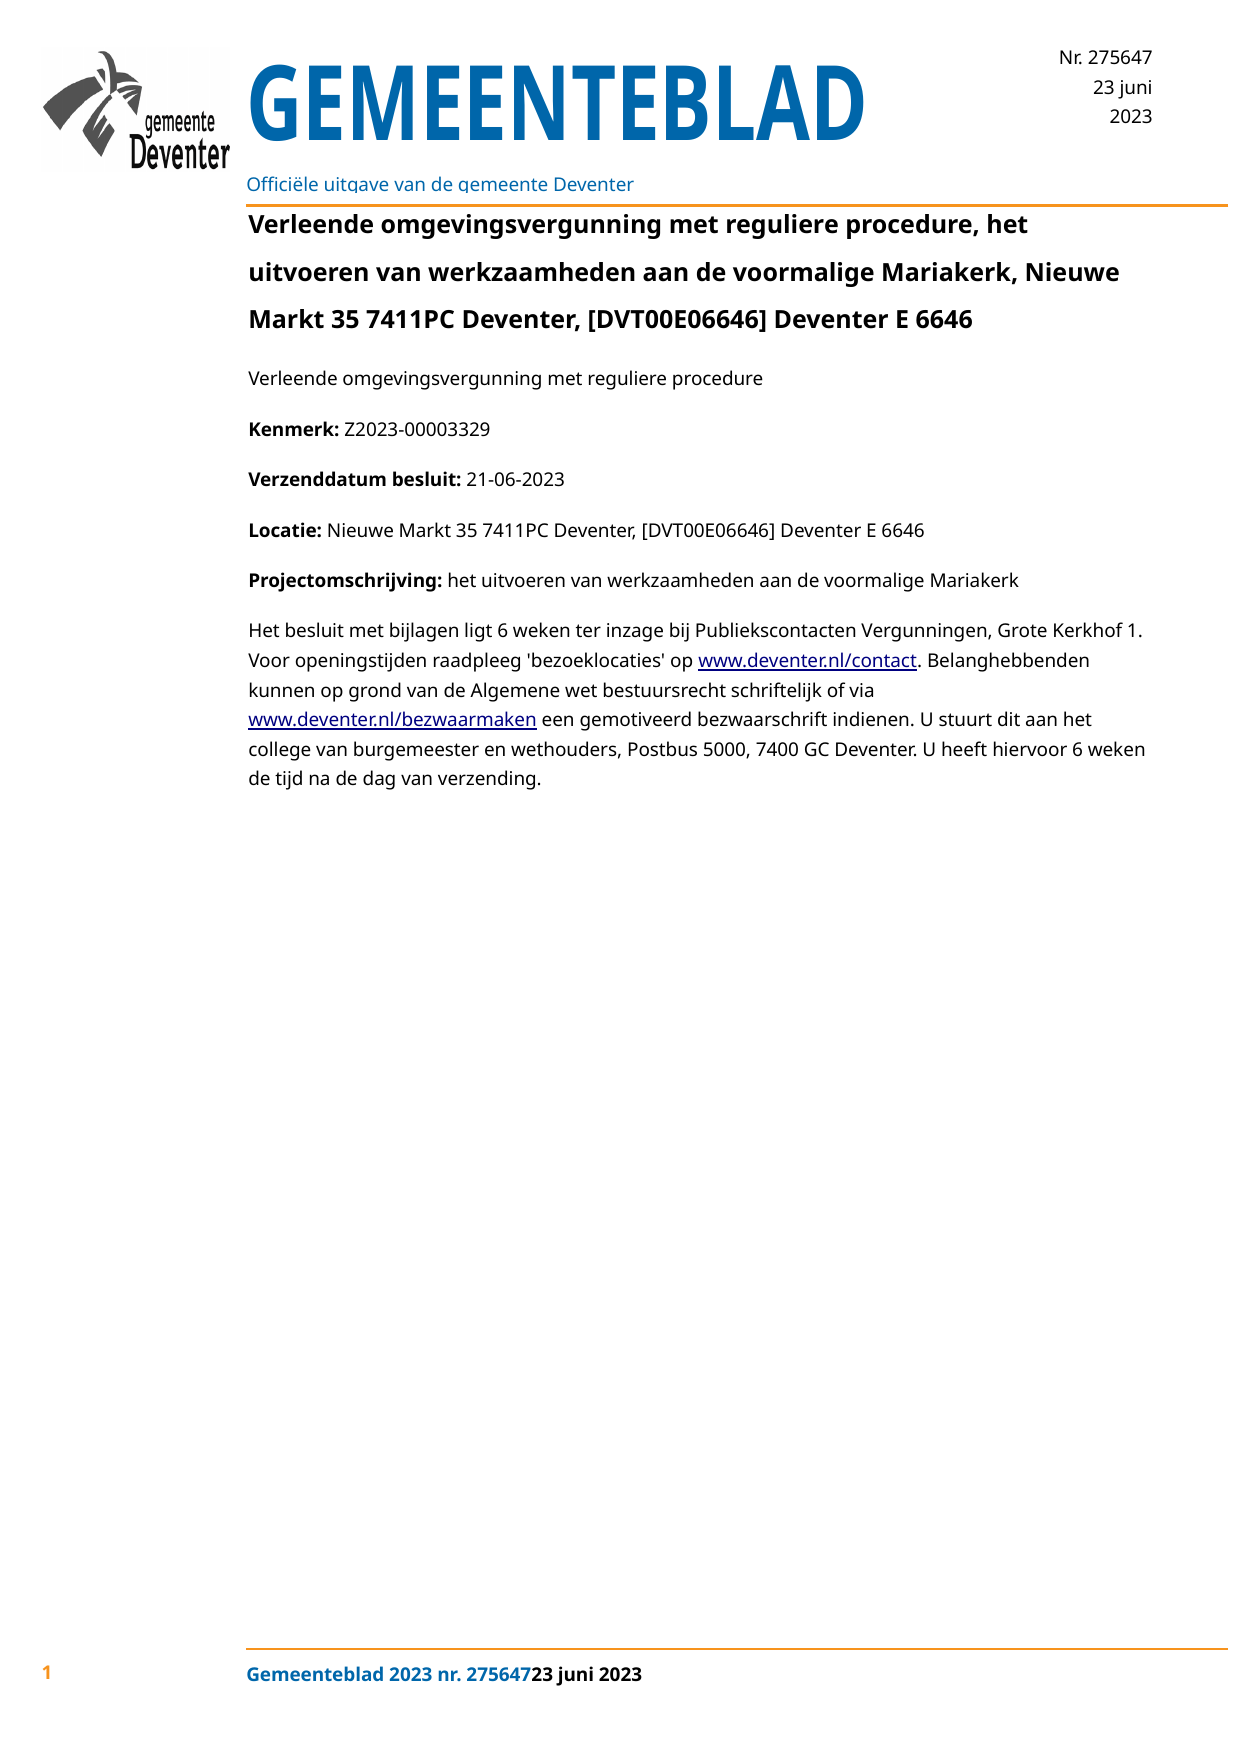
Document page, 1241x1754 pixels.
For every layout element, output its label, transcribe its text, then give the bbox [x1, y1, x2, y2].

text Verleende omgevingsvergunning met reguliere procedure, het uitvoeren van werkzaamheden aan de voormalige Mariakerk, Nieuwe Markt 35 7411PC Deventer, [DVT00E06646] Deventer E 6646 [248, 207, 1152, 336]
text Kenmerk: Z2023-00003329 [248, 416, 1152, 442]
text Het besluit met bijlagen ligt 6 weken ter inzage bij Publiekscontacten Vergunningen, Grote Kerkhof 1. Voor openingstijden raadpleeg 'bezoeklocaties' op www.deventer.nl/contact. Belanghebbenden kunnen op grond van de Algemene wet bestuursrecht schriftelijk of via www.deventer.nl/bezwaarmaken een gemotiveerd bezwaarschrift indienen. U stuurt dit aan het college van burgemeester en wethouders, Postbus 5000, 7400 GC Deventer. U heeft hiervoor 6 weken de tijd na de dag van verzending. [248, 618, 1152, 791]
text Projectomschrijving: het uitvoeren van werkzaamheden aan de voormalige Mariakerk [248, 567, 1152, 593]
text Verleende omgevingsvergunning met reguliere procedure [248, 366, 1152, 391]
picture [41, 47, 231, 172]
text Verzenddatum besluit: 21-06-2023 [248, 466, 1152, 492]
text Locatie: Nieuwe Markt 35 7411PC Deventer, [DVT00E06646] Deventer E 6646 [248, 517, 1152, 542]
